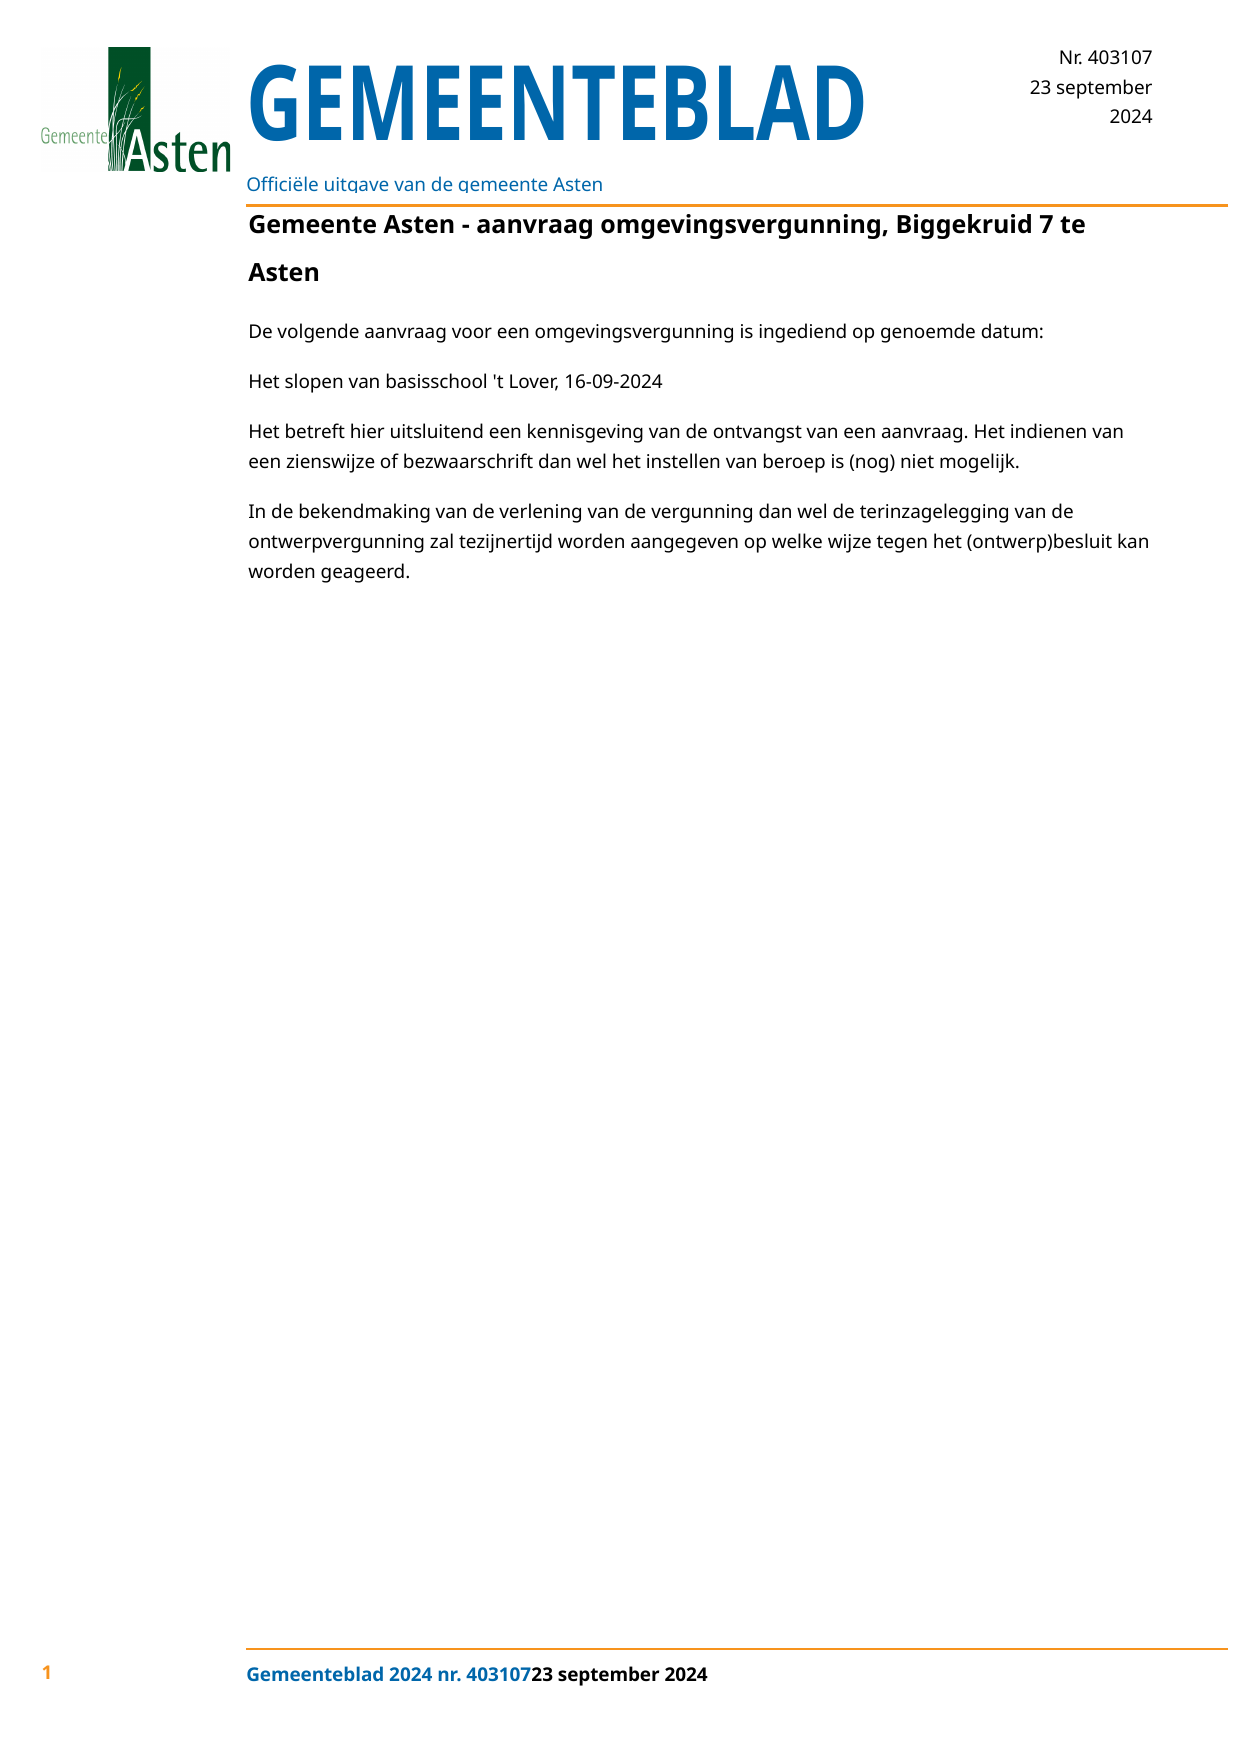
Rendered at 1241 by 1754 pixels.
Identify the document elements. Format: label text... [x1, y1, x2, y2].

picture [41, 47, 231, 172]
text Het betreft hier uitsluitend een kennisgeving van de ontvangst van een aanvraag. Het indienen van een zienswijze of bezwaarschrift dan wel het instellen van beroep is (nog) niet mogelijk. [248, 419, 1152, 474]
text De volgende aanvraag voor een omgevingsvergunning is ingediend op genoemde datum: [248, 318, 1152, 344]
text Het slopen van basisschool 't Lover, 16-09-2024 [248, 368, 1152, 394]
text Gemeente Asten - aanvraag omgevingsvergunning, Biggekruid 7 te Asten [248, 207, 1152, 288]
text In de bekendmaking van de verlening van de vergunning dan wel de terinzagelegging van de ontwerpvergunning zal tezijnertijd worden aangegeven op welke wijze tegen het (ontwerp)besluit kan worden geageerd. [248, 499, 1152, 584]
